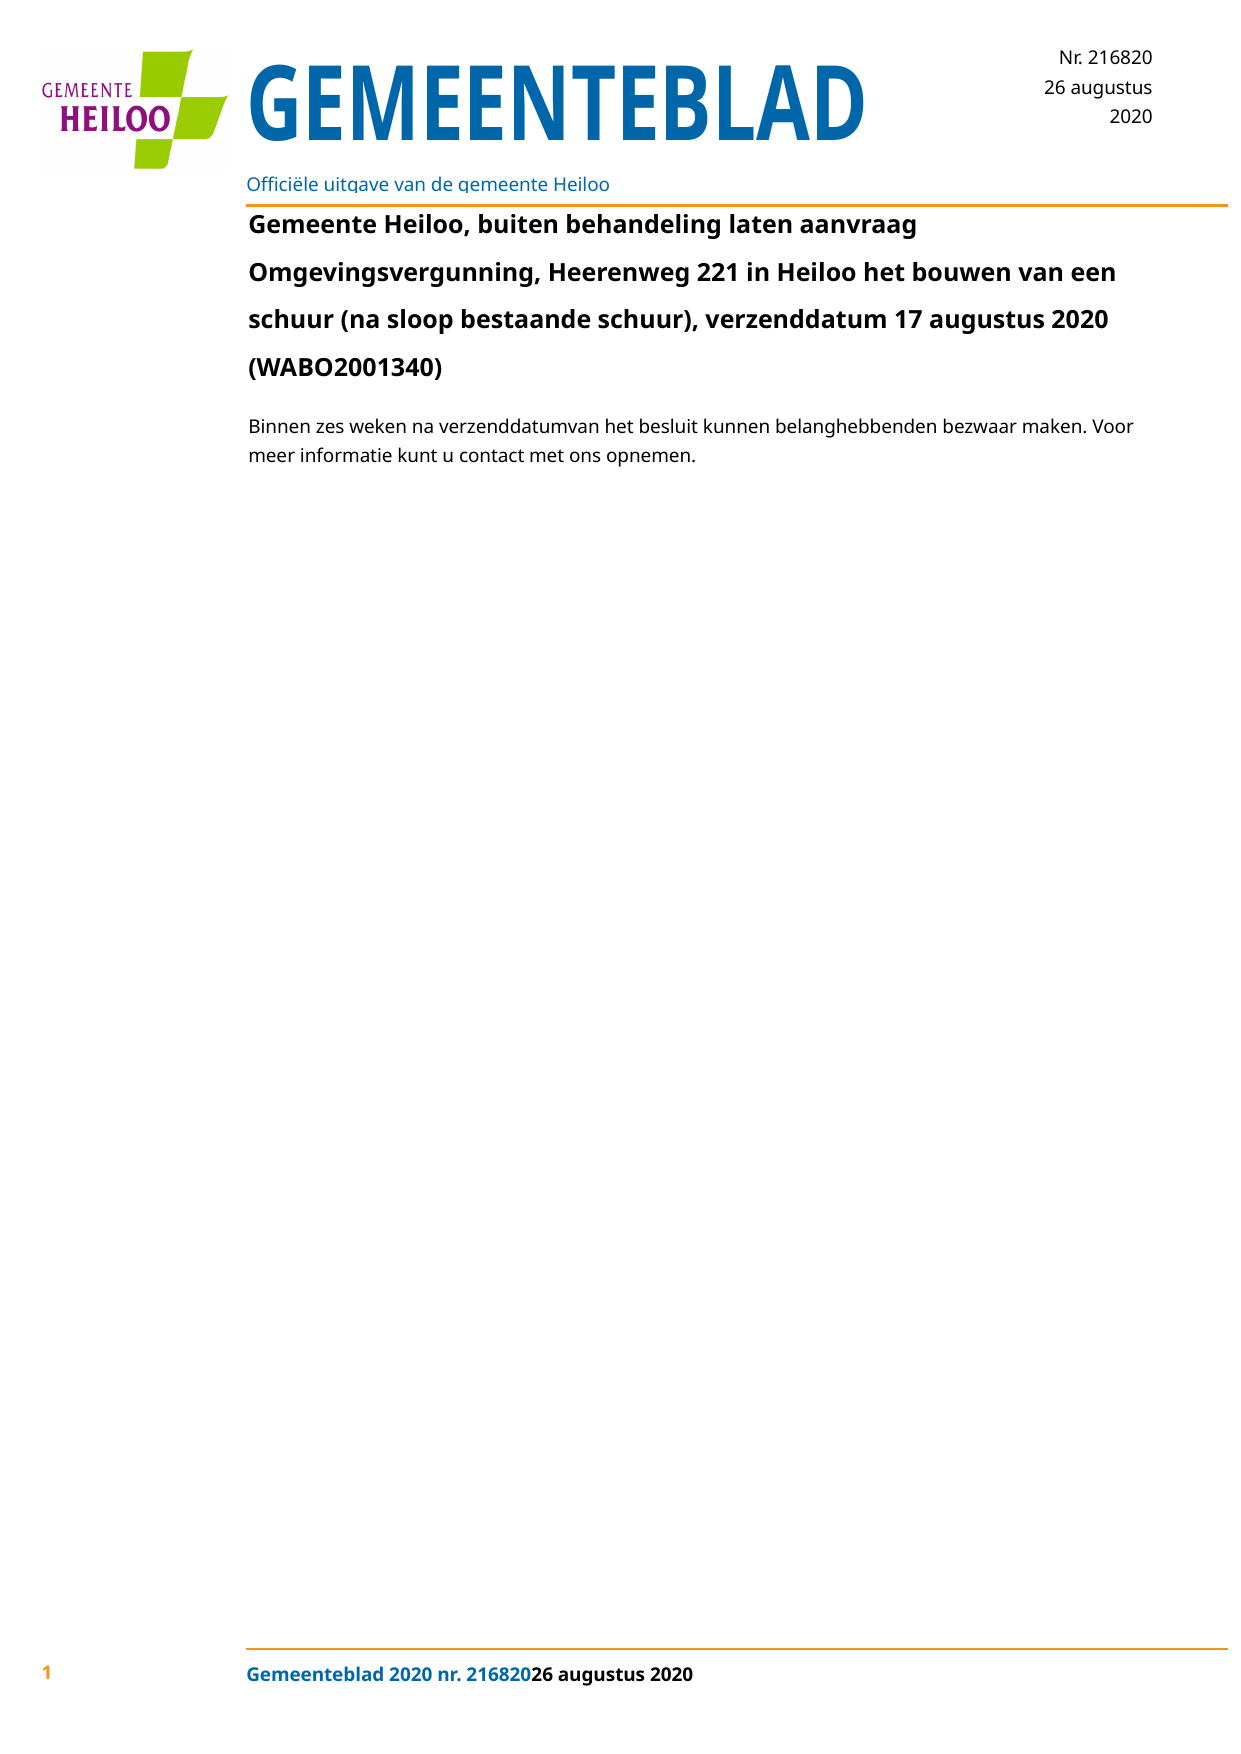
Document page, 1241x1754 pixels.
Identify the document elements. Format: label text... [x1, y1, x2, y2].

text Binnen zes weken na verzenddatumvan het besluit kunnen belanghebbenden bezwaar maken. Voor meer informatie kunt u contact met ons opnemen. [248, 413, 1152, 468]
text Gemeente Heiloo, buiten behandeling laten aanvraag Omgevingsvergunning, Heerenweg 221 in Heiloo het bouwen van een schuur (na sloop bestaande schuur), verzenddatum 17 augustus 2020 (WABO2001340) [248, 207, 1152, 384]
picture [41, 47, 231, 172]
